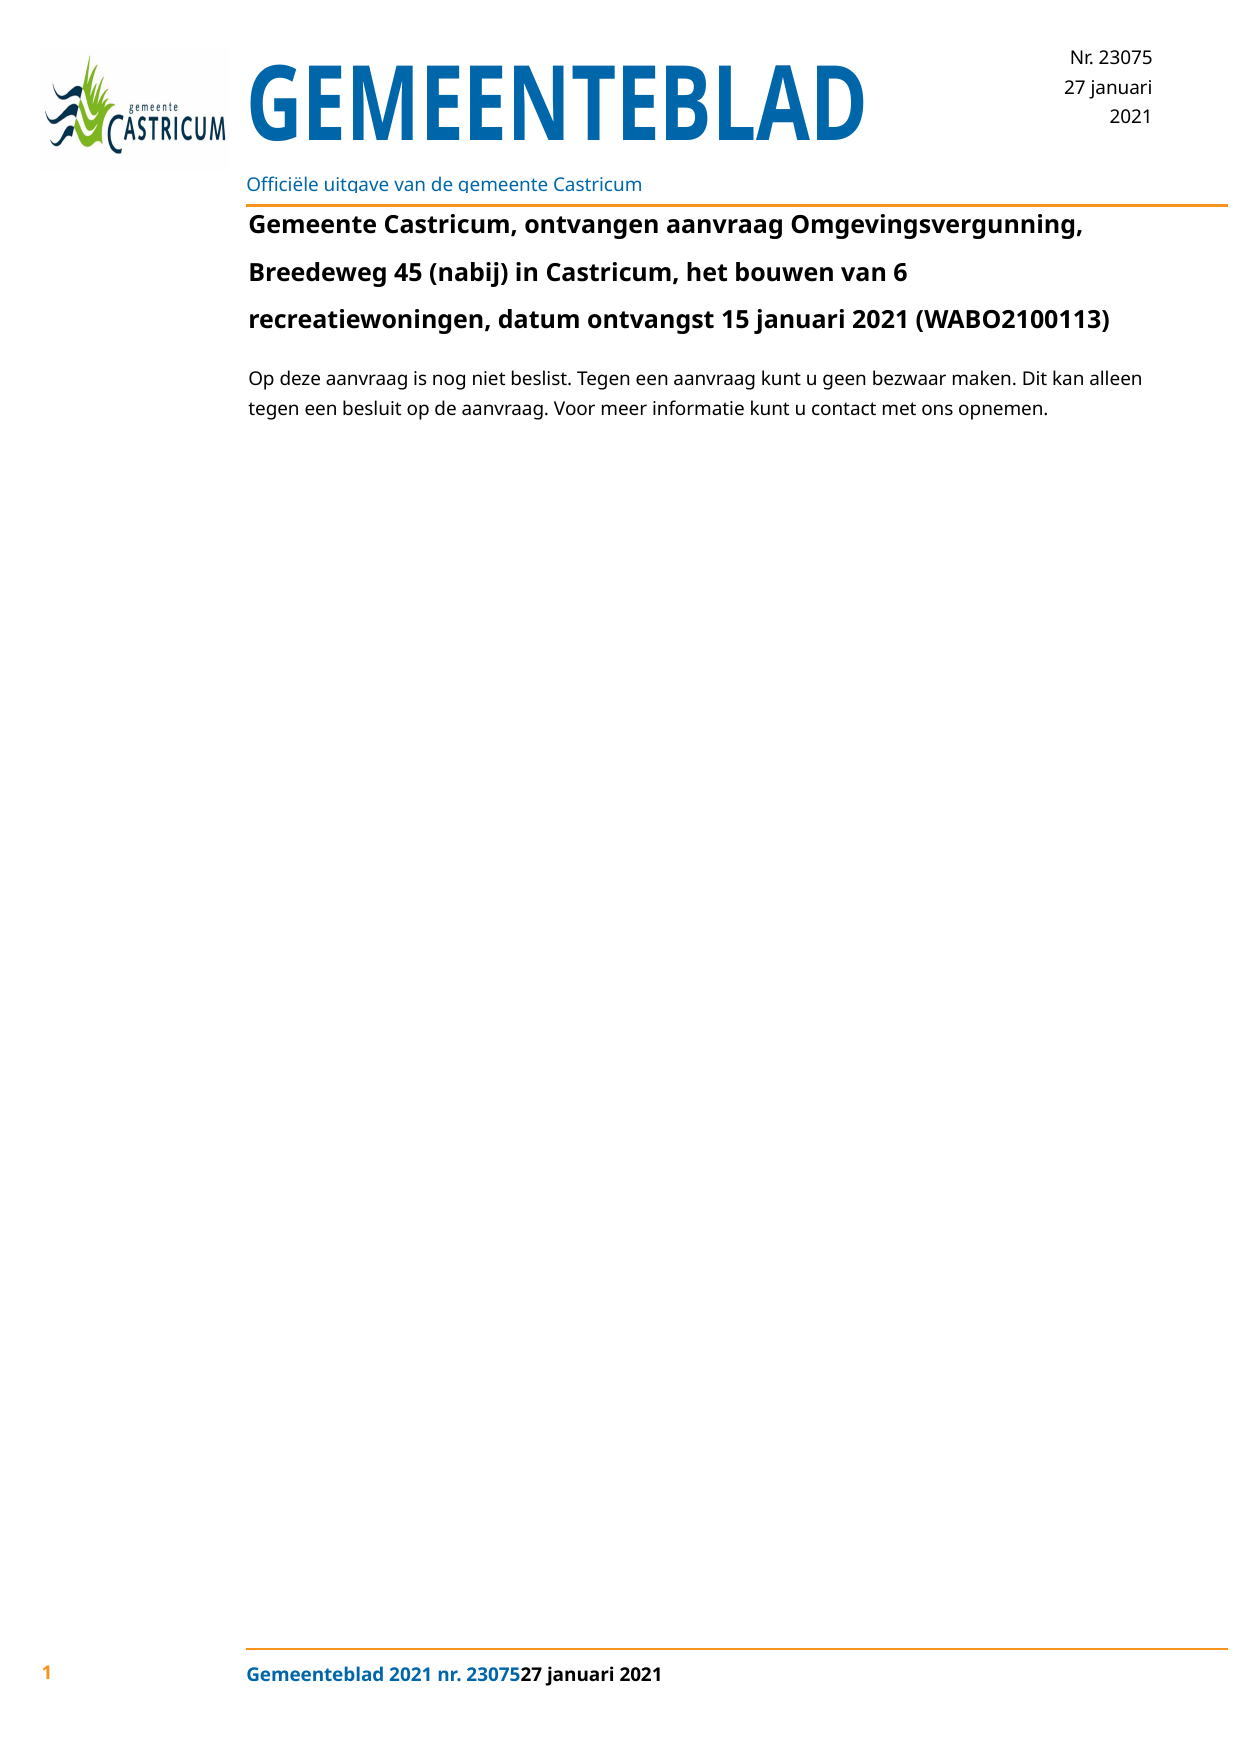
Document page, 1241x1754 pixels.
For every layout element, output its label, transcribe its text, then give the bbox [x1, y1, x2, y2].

text Gemeente Castricum, ontvangen aanvraag Omgevingsvergunning, Breedeweg 45 (nabij) in Castricum, het bouwen van 6 recreatiewoningen, datum ontvangst 15 januari 2021 (WABO2100113) [248, 207, 1152, 336]
text Op deze aanvraag is nog niet beslist. Tegen een aanvraag kunt u geen bezwaar maken. Dit kan alleen tegen een besluit op de aanvraag. Voor meer informatie kunt u contact met ons opnemen. [248, 366, 1152, 421]
picture [41, 47, 231, 172]
